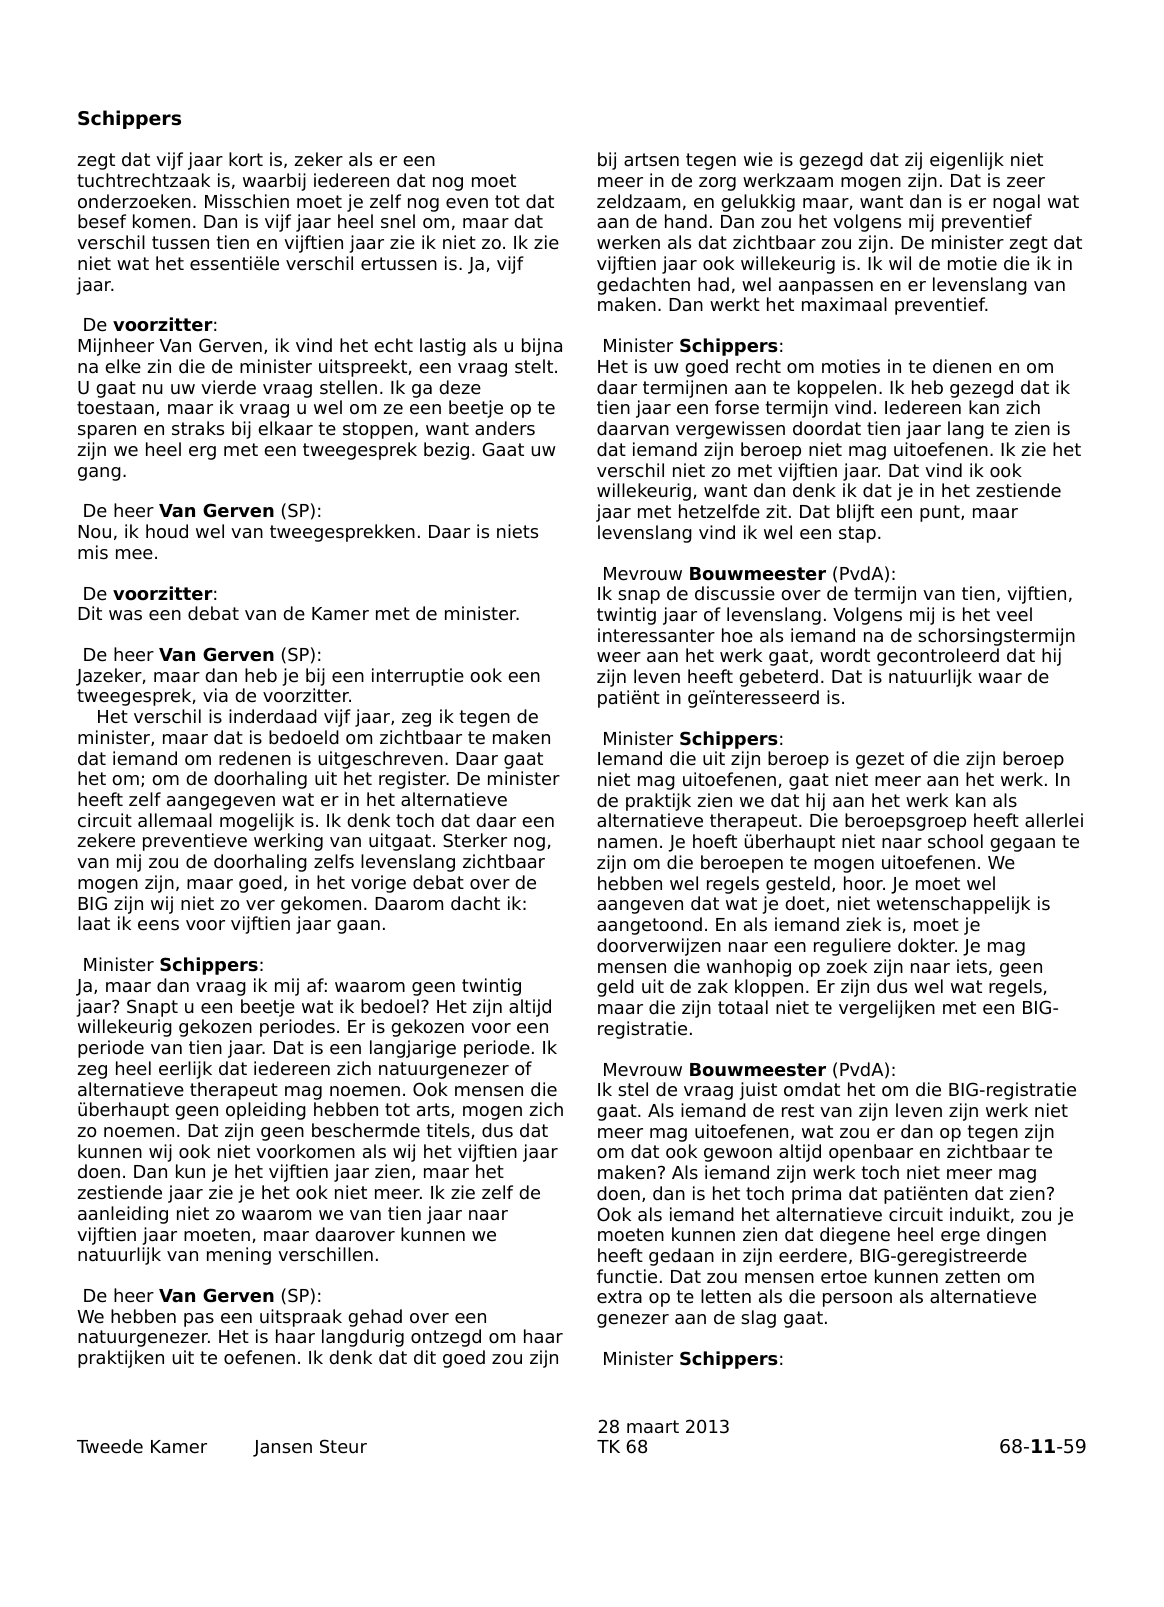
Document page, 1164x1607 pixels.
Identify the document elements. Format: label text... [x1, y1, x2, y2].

text Mevrouw Bouwmeester (PvdA): [596, 1059, 1087, 1080]
text Minister Schippers: [596, 336, 1087, 357]
text De voorzitter: [77, 583, 567, 604]
text Dit was een debat van de Kamer met de minister. [77, 604, 567, 625]
text Jazeker, maar dan heb je bij een interruptie ook een tweegesprek, via de voorzitter. [77, 666, 567, 707]
text bij artsen tegen wie is gezegd dat zij eigenlijk niet meer in de zorg werkzaam mogen zijn. Dat is zeer zeldzaam, en gelukkig maar, want dan is er nogal wat aan de hand. Dan zou het volgens mij preventief werken als dat zichtbaar zou zijn. De minister zegt dat vijftien jaar ook willekeurig is. Ik wil de motie die ik in gedachten had, wel aanpassen en er levenslang van maken. Dan werkt het maximaal preventief. [596, 150, 1087, 316]
text De heer Van Gerven (SP): [77, 645, 567, 666]
text De heer Van Gerven (SP): [77, 1286, 567, 1307]
text Minister Schippers: [596, 1349, 1087, 1369]
text Ja, maar dan vraag ik mij af: waarom geen twintig jaar? Snapt u een beetje wat ik bedoel? Het zijn altijd willekeurig gekozen periodes. Er is gekozen voor een periode van tien jaar. Dat is een langjarige periode. Ik zeg heel eerlijk dat iedereen zich natuurgenezer of alternatieve therapeut mag noemen. Ook mensen die überhaupt geen opleiding hebben tot arts, mogen zich zo noemen. Dat zijn geen beschermde titels, dus dat kunnen wij ook niet voorkomen als wij het vijftien jaar doen. Dan kun je het vijftien jaar zien, maar het zestiende jaar zie je het ook niet meer. Ik zie zelf de aanleiding niet zo waarom we van tien jaar naar vijftien jaar moeten, maar daarover kunnen we natuurlijk van mening verschillen. [77, 976, 567, 1266]
text De voorzitter: [77, 315, 567, 336]
text Het verschil is inderdaad vijf jaar, zeg ik tegen de minister, maar dat is bedoeld om zichtbaar te maken dat iemand om redenen is uitgeschreven. Daar gaat het om; om de doorhaling uit het register. De minister heeft zelf aangegeven wat er in het alternatieve circuit allemaal mogelijk is. Ik denk toch dat daar een zekere preventieve werking van uitgaat. Sterker nog, van mij zou de doorhaling zelfs levenslang zichtbaar mogen zijn, maar goed, in het vorige debat over de BIG zijn wij niet zo ver gekomen. Daarom dacht ik: laat ik eens voor vijftien jaar gaan. [77, 707, 567, 935]
text De heer Van Gerven (SP): [77, 501, 567, 522]
text Nou, ik houd wel van tweegesprekken. Daar is niets mis mee. [77, 522, 567, 563]
text We hebben pas een uitspraak gehad over een natuurgenezer. Het is haar langdurig ontzegd om haar praktijken uit te oefenen. Ik denk dat dit goed zou zijn [77, 1307, 567, 1369]
text Iemand die uit zijn beroep is gezet of die zijn beroep niet mag uitoefenen, gaat niet meer aan het werk. In de praktijk zien we dat hij aan het werk kan als alternatieve therapeut. Die beroepsgroep heeft allerlei namen. Je hoeft überhaupt niet naar school gegaan te zijn om die beroepen te mogen uitoefenen. We hebben wel regels gesteld, hoor. Je moet wel aangeven dat wat je doet, niet wetenschappelijk is aangetoond. En als iemand ziek is, moet je doorverwijzen naar een reguliere dokter. Je mag mensen die wanhopig op zoek zijn naar iets, geen geld uit de zak kloppen. Er zijn dus wel wat regels, maar die zijn totaal niet te vergelijken met een BIG-registratie. [596, 749, 1087, 1039]
text Ik stel de vraag juist omdat het om die BIG-registratie gaat. Als iemand de rest van zijn leven zijn werk niet meer mag uitoefenen, wat zou er dan op tegen zijn om dat ook gewoon altijd openbaar en zichtbaar te maken? Als iemand zijn werk toch niet meer mag doen, dan is het toch prima dat patiënten dat zien? Ook als iemand het alternatieve circuit induikt, zou je moeten kunnen zien dat diegene heel erge dingen heeft gedaan in zijn eerdere, BIG-geregistreerde functie. Dat zou mensen ertoe kunnen zetten om extra op te letten als die persoon als alternatieve genezer aan de slag gaat. [596, 1080, 1087, 1329]
text Mijnheer Van Gerven, ik vind het echt lastig als u bijna na elke zin die de minister uitspreekt, een vraag stelt. U gaat nu uw vierde vraag stellen. Ik ga deze toestaan, maar ik vraag u wel om ze een beetje op te sparen en straks bij elkaar te stoppen, want anders zijn we heel erg met een tweegesprek bezig. Gaat uw gang. [77, 336, 567, 481]
text Ik snap de discussie over de termijn van tien, vijftien, twintig jaar of levenslang. Volgens mij is het veel interessanter hoe als iemand na de schorsingstermijn weer aan het werk gaat, wordt gecontroleerd dat hij zijn leven heeft gebeterd. Dat is natuurlijk waar de patiënt in geïnteresseerd is. [596, 584, 1087, 708]
text Minister Schippers: [77, 955, 567, 976]
text zegt dat vijf jaar kort is, zeker als er een tuchtrechtzaak is, waarbij iedereen dat nog moet onderzoeken. Misschien moet je zelf nog even tot dat besef komen. Dan is vijf jaar heel snel om, maar dat verschil tussen tien en vijftien jaar zie ik niet zo. Ik zie niet wat het essentiële verschil ertussen is. Ja, vijf jaar. [77, 150, 567, 295]
text Het is uw goed recht om moties in te dienen en om daar termijnen aan te koppelen. Ik heb gezegd dat ik tien jaar een forse termijn vind. Iedereen kan zich daarvan vergewissen doordat tien jaar lang te zien is dat iemand zijn beroep niet mag uitoefenen. Ik zie het verschil niet zo met vijftien jaar. Dat vind ik ook willekeurig, want dan denk ik dat je in het zestiende jaar met hetzelfde zit. Dat blijft een punt, maar levenslang vind ik wel een stap. [596, 357, 1087, 543]
text Mevrouw Bouwmeester (PvdA): [596, 563, 1087, 584]
text Minister Schippers: [596, 728, 1087, 749]
